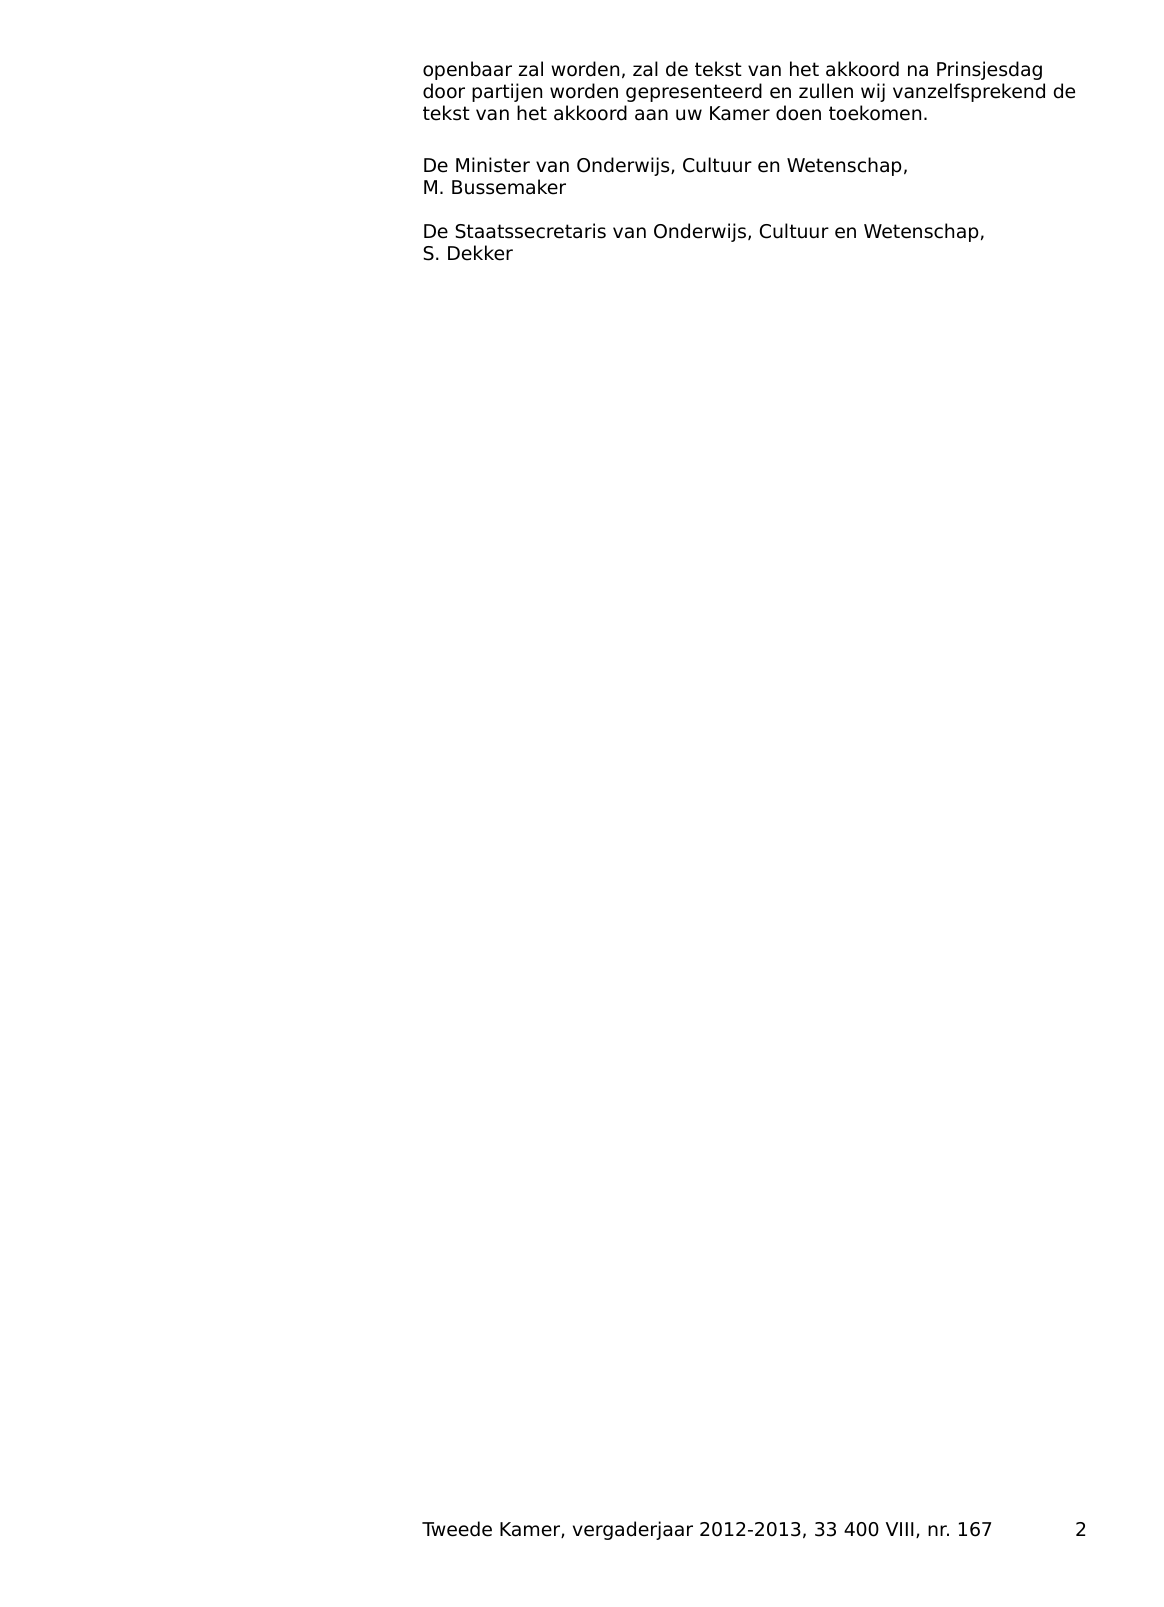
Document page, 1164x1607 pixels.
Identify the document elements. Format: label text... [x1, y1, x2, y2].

text De Minister van Onderwijs, Cultuur en Wetenschap, M. Bussemaker [422, 155, 1087, 199]
text De Staatssecretaris van Onderwijs, Cultuur en Wetenschap, S. Dekker [422, 221, 1087, 265]
text openbaar zal worden, zal de tekst van het akkoord na Prinsjesdag door partijen worden gepresenteerd en zullen wij vanzelfsprekend de tekst van het akkoord aan uw Kamer doen toekomen. [422, 59, 1087, 125]
